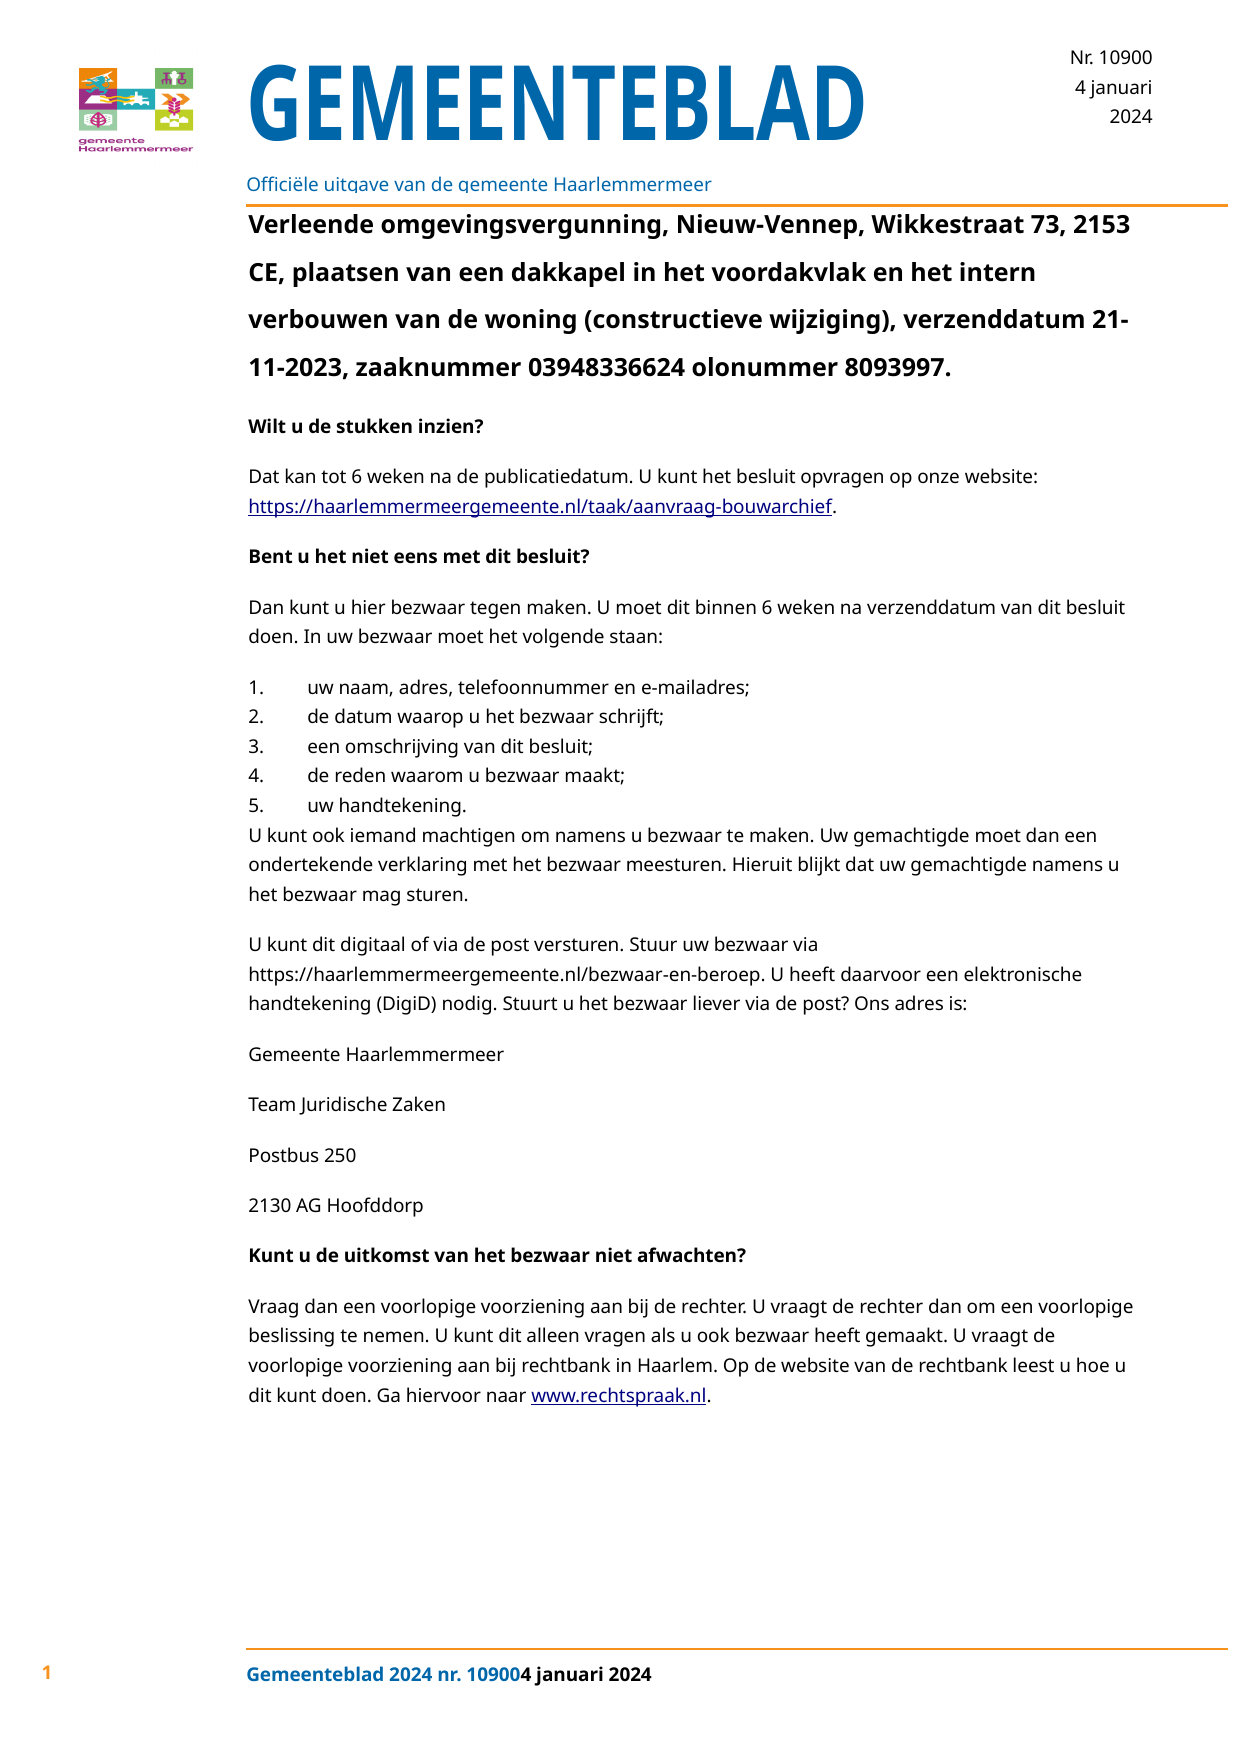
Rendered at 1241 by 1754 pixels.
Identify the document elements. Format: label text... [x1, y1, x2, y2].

list de reden waarom u bezwaar maakt; [248, 763, 1152, 788]
text U kunt dit digitaal of via de post versturen. Stuur uw bezwaar via https://haarlemmermeergemeente.nl/bezwaar-en-beroep. U heeft daarvoor een elektronische handtekening (DigiD) nodig. Stuurt u het bezwaar liever via de post? Ons adres is: [248, 931, 1152, 1016]
text Dan kunt u hier bezwaar tegen maken. U moet dit binnen 6 weken na verzenddatum van dit besluit doen. In uw bezwaar moet het volgende staan: [248, 594, 1152, 649]
text Gemeente Haarlemmermeer [248, 1041, 1152, 1067]
picture [41, 47, 231, 172]
text Vraag dan een voorlopige voorziening aan bij de rechter. U vraagt de rechter dan om een voorlopige beslissing te nemen. U kunt dit alleen vragen als u ook bezwaar heeft gemaakt. U vraagt de voorlopige voorziening aan bij rechtbank in Haarlem. Op de website van de rechtbank leest u hoe u dit kunt doen. Ga hiervoor naar www.rechtspraak.nl. [248, 1293, 1152, 1408]
list uw naam, adres, telefoonnummer en e-mailadres; [248, 674, 1152, 700]
text Postbus 250 [248, 1142, 1152, 1168]
text 2130 AG Hoofddorp [248, 1192, 1152, 1218]
text Kunt u de uitkomst van het bezwaar niet afwachten? [248, 1243, 1152, 1268]
text U kunt ook iemand machtigen om namens u bezwaar te maken. Uw gemachtigde moet dan een ondertekende verklaring met het bezwaar meesturen. Hieruit blijkt dat uw gemachtigde namens u het bezwaar mag sturen. [248, 822, 1152, 907]
text Verleende omgevingsvergunning, Nieuw-Vennep, Wikkestraat 73, 2153 CE, plaatsen van een dakkapel in het voordakvlak en het intern verbouwen van de woning (constructieve wijziging), verzenddatum 21-11-2023, zaaknummer 03948336624 olonummer 8093997. [248, 207, 1152, 384]
text Dat kan tot 6 weken na de publicatiedatum. U kunt het besluit opvragen op onze website: https://haarlemmermeergemeente.nl/taak/aanvraag-bouwarchief. [248, 463, 1152, 519]
text Wilt u de stukken inzien? [248, 413, 1152, 439]
text Team Juridische Zaken [248, 1091, 1152, 1117]
list uw handtekening. [248, 792, 1152, 818]
list de datum waarop u het bezwaar schrijft; [248, 703, 1152, 729]
text Bent u het niet eens met dit besluit? [248, 543, 1152, 569]
list een omschrijving van dit besluit; [248, 733, 1152, 759]
